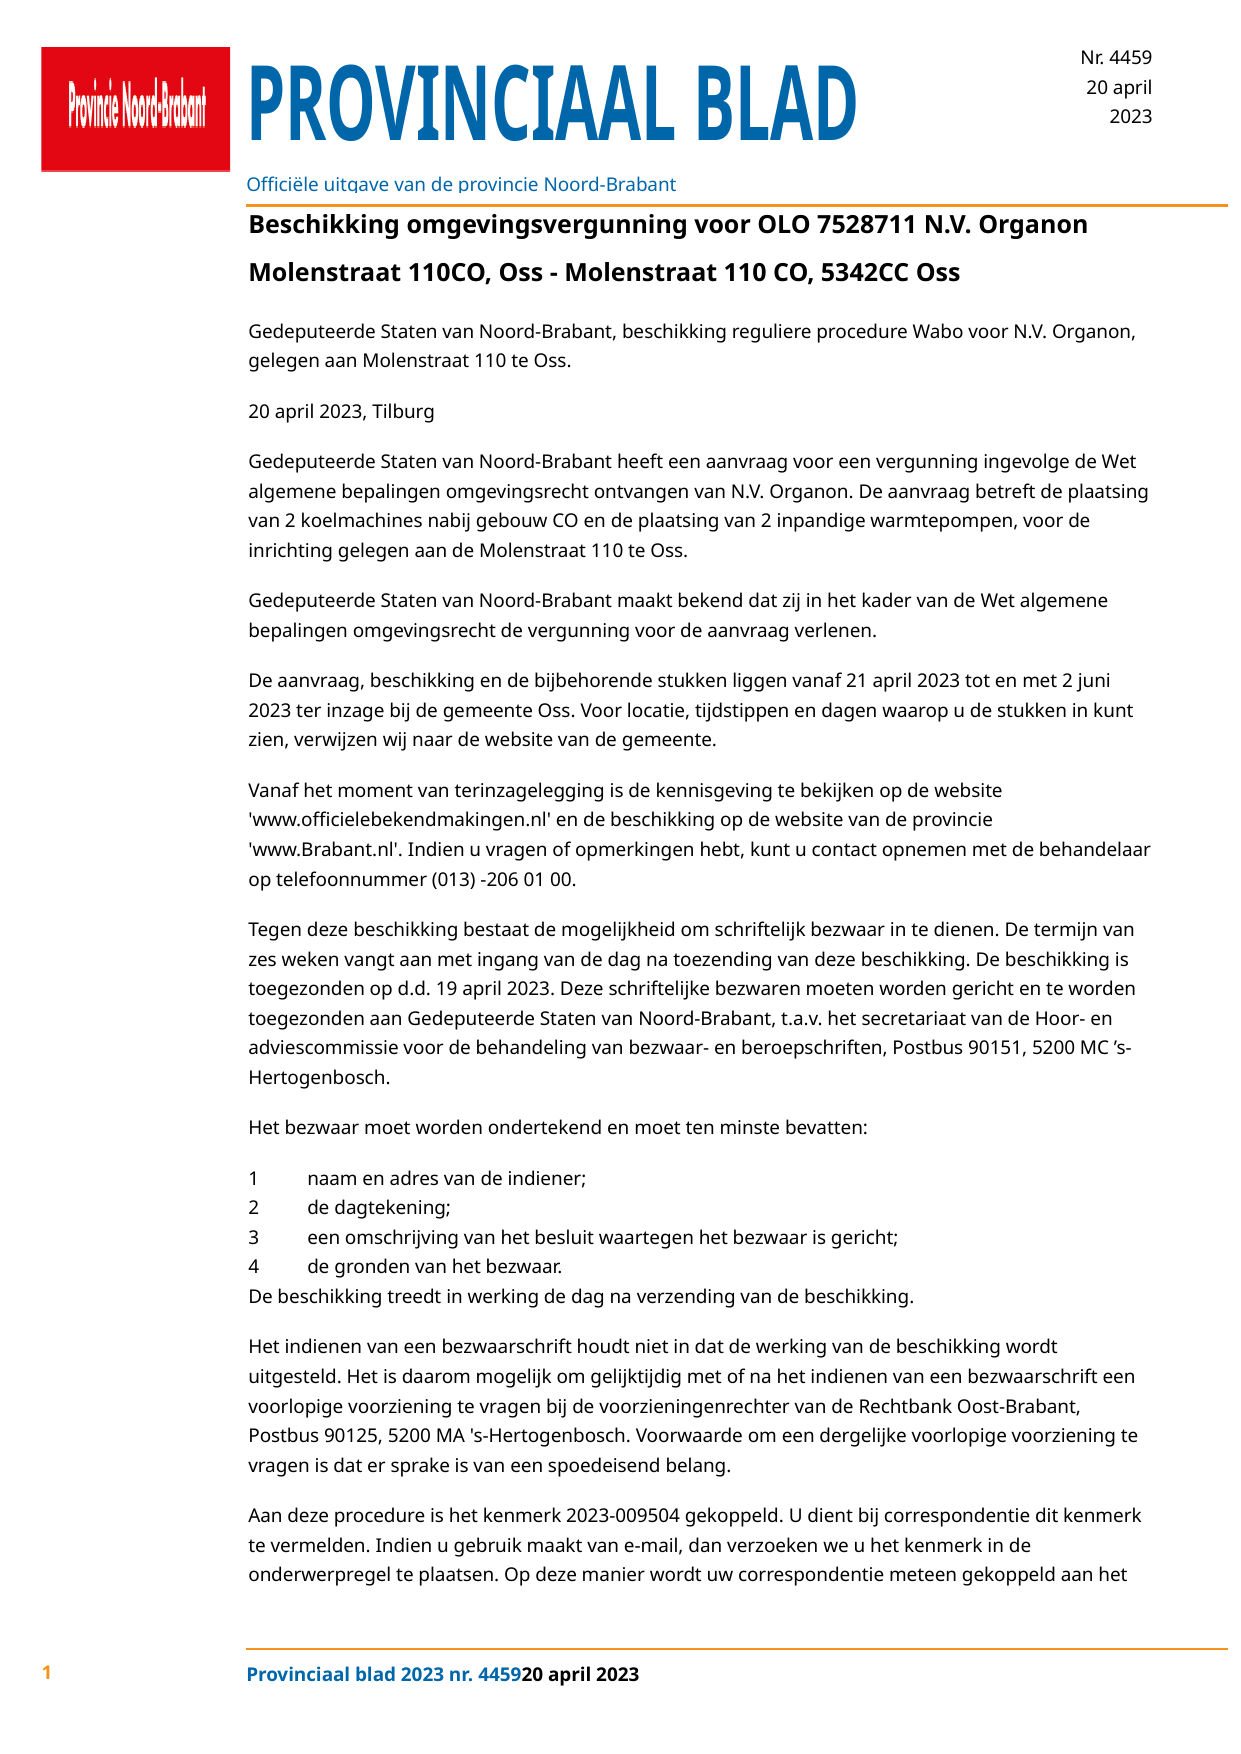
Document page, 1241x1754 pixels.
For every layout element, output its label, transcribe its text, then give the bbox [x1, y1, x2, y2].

picture [41, 47, 231, 172]
text Het indienen van een bezwaarschrift houdt niet in dat de werking van de beschikking wordt uitgesteld. Het is daarom mogelijk om gelijktijdig met of na het indienen van een bezwaarschrift een voorlopige voorziening te vragen bij de voorzieningenrechter van de Rechtbank Oost-Brabant, Postbus 90125, 5200 MA 's-Hertogenbosch. Voorwaarde om een dergelijke voorlopige voorziening te vragen is dat er sprake is van een spoedeisend belang. [248, 1334, 1152, 1478]
text Beschikking omgevingsvergunning voor OLO 7528711 N.V. Organon Molenstraat 110CO, Oss - Molenstraat 110 CO, 5342CC Oss [248, 207, 1152, 288]
text De aanvraag, beschikking en de bijbehorende stukken liggen vanaf 21 april 2023 tot en met 2 juni 2023 ter inzage bij de gemeente Oss. Voor locatie, tijdstippen en dagen waarop u de stukken in kunt zien, verwijzen wij naar de website van de gemeente. [248, 667, 1152, 752]
list de gronden van het bezwaar. [248, 1254, 1152, 1279]
text De beschikking treedt in werking de dag na verzending van de beschikking. [248, 1283, 1152, 1309]
list naam en adres van de indiener; [248, 1165, 1152, 1191]
list een omschrijving van het besluit waartegen het bezwaar is gericht; [248, 1224, 1152, 1250]
text Tegen deze beschikking bestaat de mogelijkheid om schriftelijk bezwaar in te dienen. De termijn van zes weken vangt aan met ingang van de dag na toezending van deze beschikking. De beschikking is toegezonden op d.d. 19 april 2023. Deze schriftelijke bezwaren moeten worden gericht en te worden toegezonden aan Gedeputeerde Staten van Noord-Brabant, t.a.v. het secretariaat van de Hoor- en adviescommissie voor de behandeling van bezwaar- en beroepschriften, Postbus 90151, 5200 MC ’s-Hertogenbosch. [248, 916, 1152, 1090]
text Aan deze procedure is het kenmerk 2023-009504 gekoppeld. U dient bij correspondentie dit kenmerk te vermelden. Indien u gebruik maakt van e-mail, dan verzoeken we u het kenmerk in de onderwerpregel te plaatsen. Op deze manier wordt uw correspondentie meteen gekoppeld aan het [248, 1502, 1152, 1587]
list de dagtekening; [248, 1194, 1152, 1220]
text Gedeputeerde Staten van Noord-Brabant maakt bekend dat zij in het kader van de Wet algemene bepalingen omgevingsrecht de vergunning voor de aanvraag verlenen. [248, 587, 1152, 643]
text Vanaf het moment van terinzagelegging is de kennisgeving te bekijken op de website 'www.officielebekendmakingen.nl' en de beschikking op de website van de provincie 'www.Brabant.nl'. Indien u vragen of opmerkingen hebt, kunt u contact opnemen met de behandelaar op telefoonnummer (013) -206 01 00. [248, 777, 1152, 892]
text Het bezwaar moet worden ondertekend en moet ten minste bevatten: [248, 1114, 1152, 1140]
text 20 april 2023, Tilburg [248, 398, 1152, 424]
text Gedeputeerde Staten van Noord-Brabant, beschikking reguliere procedure Wabo voor N.V. Organon, gelegen aan Molenstraat 110 te Oss. [248, 318, 1152, 373]
text Gedeputeerde Staten van Noord-Brabant heeft een aanvraag voor een vergunning ingevolge de Wet algemene bepalingen omgevingsrecht ontvangen van N.V. Organon. De aanvraag betreft de plaatsing van 2 koelmachines nabij gebouw CO en de plaatsing van 2 inpandige warmtepompen, voor de inrichting gelegen aan de Molenstraat 110 te Oss. [248, 448, 1152, 563]
